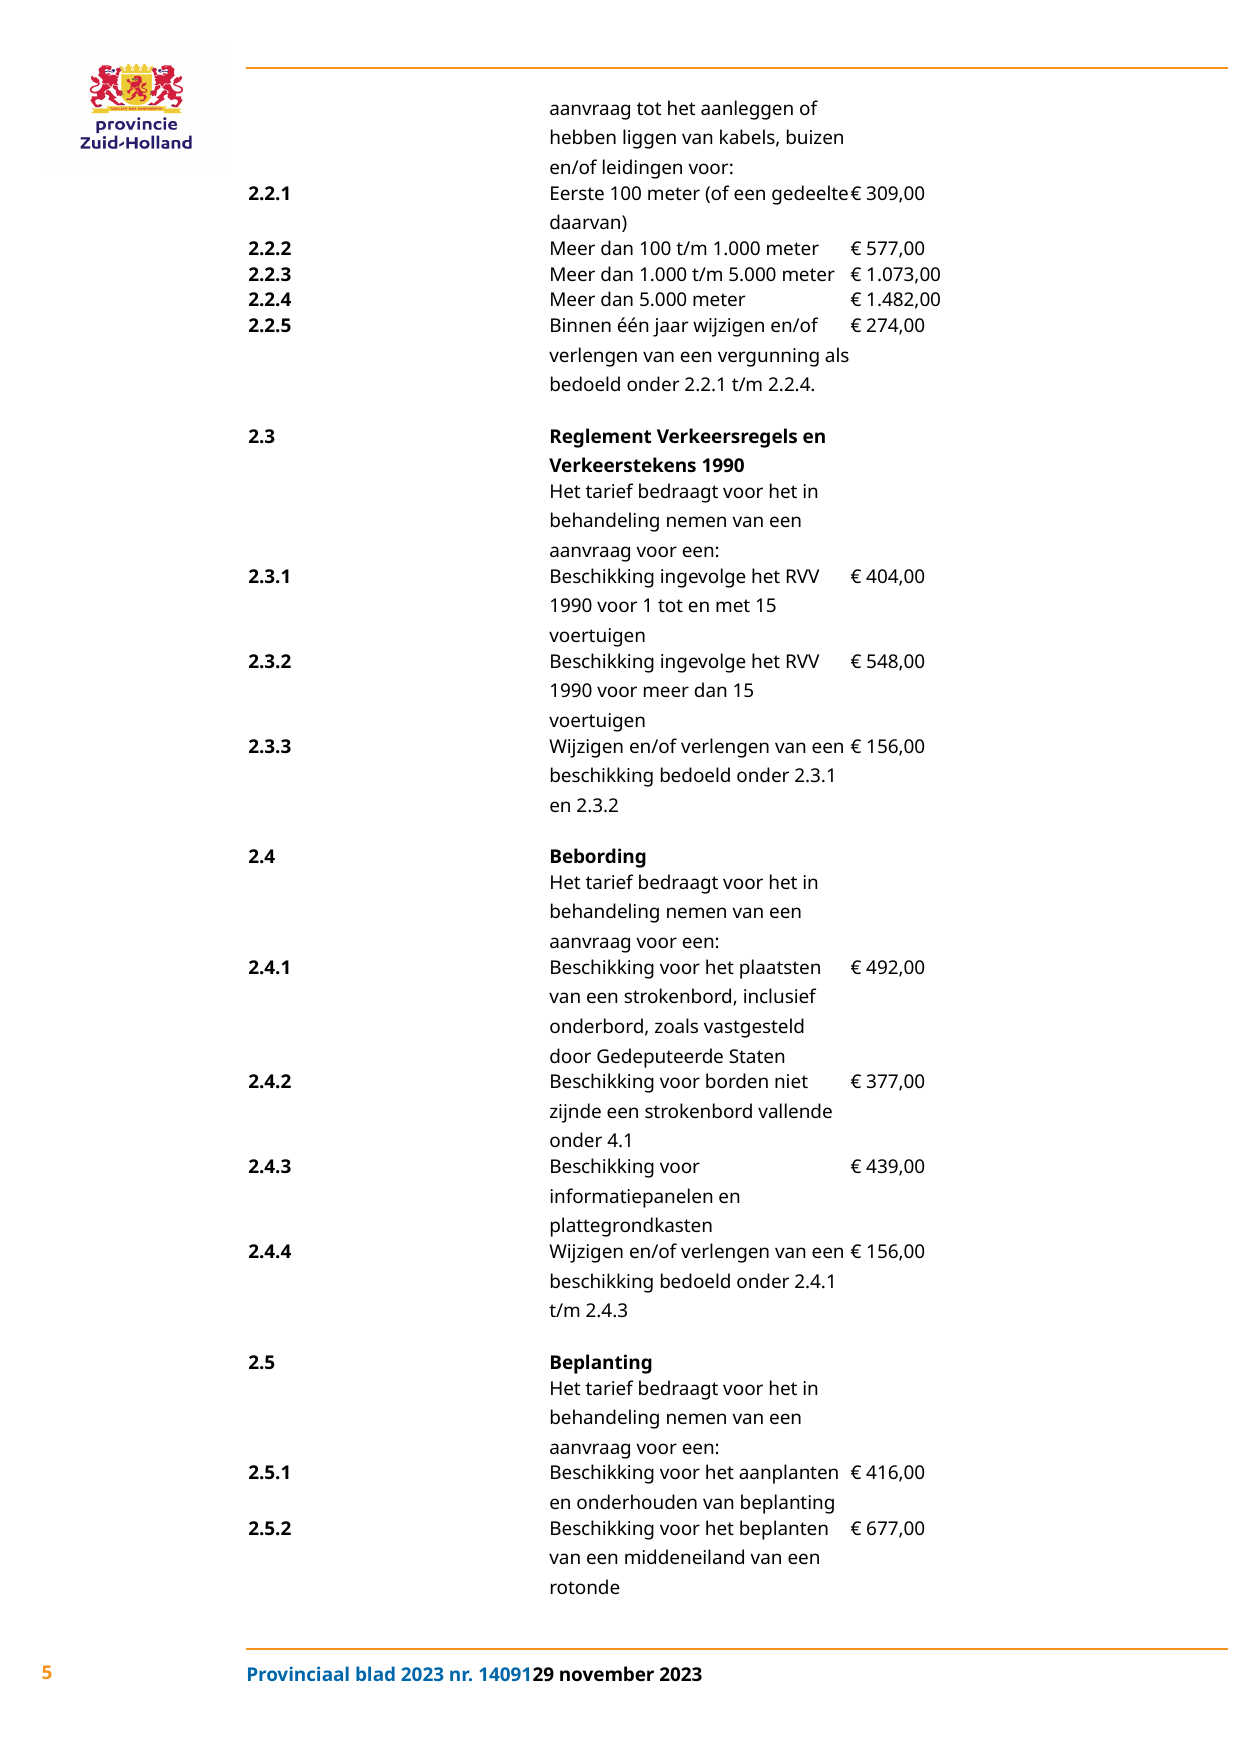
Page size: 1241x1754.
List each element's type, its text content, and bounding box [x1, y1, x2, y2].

table_cell [248, 397, 549, 423]
table_cell Beschikking voor informatiepanelen en plattegrondkasten [549, 1154, 850, 1238]
table_cell 2.5.2 [248, 1515, 549, 1600]
table_cell [248, 478, 549, 563]
table_cell 2.3.2 [248, 648, 549, 733]
table_cell 2.3.1 [248, 563, 549, 648]
table_cell Meer dan 100 t/m 1.000 meter [549, 235, 850, 261]
table_cell € 404,00 [850, 563, 1152, 648]
table_cell Bebording [549, 844, 850, 869]
table_cell Beplanting [549, 1349, 850, 1375]
table_cell 2.3.3 [248, 733, 549, 818]
table_cell € 677,00 [850, 1515, 1152, 1600]
table_cell 2.2.1 [248, 180, 549, 235]
table_cell [248, 1323, 549, 1349]
table_cell [248, 1375, 549, 1459]
table_cell Beschikking voor het aanplanten en onderhouden van beplanting [549, 1460, 850, 1515]
table_cell € 439,00 [850, 1154, 1152, 1238]
table_cell Het tarief bedraagt voor het in behandeling nemen van een aanvraag voor een: [549, 869, 850, 954]
table_cell 2.4.4 [248, 1238, 549, 1323]
table_cell Reglement Verkeersregels en Verkeerstekens 1990 [549, 423, 850, 478]
table_cell Beschikking voor borden niet zijnde een strokenbord vallende onder 4.1 [549, 1069, 850, 1153]
table_cell 2.3 [248, 423, 549, 478]
table_cell € 416,00 [850, 1460, 1152, 1515]
table_cell [248, 95, 549, 180]
table_cell [850, 844, 1152, 869]
table_cell Het tarief bedraagt voor het in behandeling nemen van een aanvraag voor een: [549, 478, 850, 563]
table_cell Meer dan 1.000 t/m 5.000 meter [549, 261, 850, 286]
table_cell € 577,00 [850, 235, 1152, 261]
table_cell Beschikking ingevolge het RVV 1990 voor meer dan 15 voertuigen [549, 648, 850, 733]
table_cell Beschikking ingevolge het RVV 1990 voor 1 tot en met 15 voertuigen [549, 563, 850, 648]
table_cell 2.4.2 [248, 1069, 549, 1153]
picture [41, 47, 231, 172]
table_cell Wijzigen en/of verlengen van een beschikking bedoeld onder 2.4.1 t/m 2.4.3 [549, 1238, 850, 1323]
table_cell [850, 1375, 1152, 1459]
table_cell [850, 397, 1152, 423]
table_cell € 274,00 [850, 312, 1152, 397]
table_cell [850, 869, 1152, 954]
table_cell € 377,00 [850, 1069, 1152, 1153]
table_cell Wijzigen en/of verlengen van een beschikking bedoeld onder 2.3.1 en 2.3.2 [549, 733, 850, 818]
table_cell Meer dan 5.000 meter [549, 286, 850, 312]
table_cell € 156,00 [850, 733, 1152, 818]
table_cell Beschikking voor het beplanten van een middeneiland van een rotonde [549, 1515, 850, 1600]
table_cell [850, 478, 1152, 563]
table_cell [850, 95, 1152, 180]
table_cell Beschikking voor het plaatsten van een strokenbord, inclusief onderbord, zoals vastgesteld door Gedeputeerde Staten [549, 954, 850, 1068]
table_cell € 492,00 [850, 954, 1152, 1068]
table_cell [850, 423, 1152, 478]
table_cell [549, 1323, 850, 1349]
table_cell 2.4.3 [248, 1154, 549, 1238]
table_cell 2.2.2 [248, 235, 549, 261]
table_cell € 1.073,00 [850, 261, 1152, 286]
table_cell [549, 397, 850, 423]
table_cell [850, 1349, 1152, 1375]
table_cell [850, 1323, 1152, 1349]
table_cell € 156,00 [850, 1238, 1152, 1323]
table_cell aanvraag tot het aanleggen of hebben liggen van kabels, buizen en/of leidingen voor: [549, 95, 850, 180]
table_cell Eerste 100 meter (of een gedeelte daarvan) [549, 180, 850, 235]
table_cell [248, 869, 549, 954]
table_cell 2.2.4 [248, 286, 549, 312]
table_cell € 309,00 [850, 180, 1152, 235]
table_cell 2.2.3 [248, 261, 549, 286]
table_cell 2.5.1 [248, 1460, 549, 1515]
table_cell 2.2.5 [248, 312, 549, 397]
table_cell € 1.482,00 [850, 286, 1152, 312]
table_cell [850, 818, 1152, 843]
table_cell Het tarief bedraagt voor het in behandeling nemen van een aanvraag voor een: [549, 1375, 850, 1459]
table_cell 2.5 [248, 1349, 549, 1375]
table_cell [248, 818, 549, 843]
table_cell Binnen één jaar wijzigen en/of verlengen van een vergunning als bedoeld onder 2.2.1 t/m 2.2.4. [549, 312, 850, 397]
table_cell 2.4.1 [248, 954, 549, 1068]
table_cell [549, 818, 850, 843]
table_cell 2.4 [248, 844, 549, 869]
table_cell € 548,00 [850, 648, 1152, 733]
